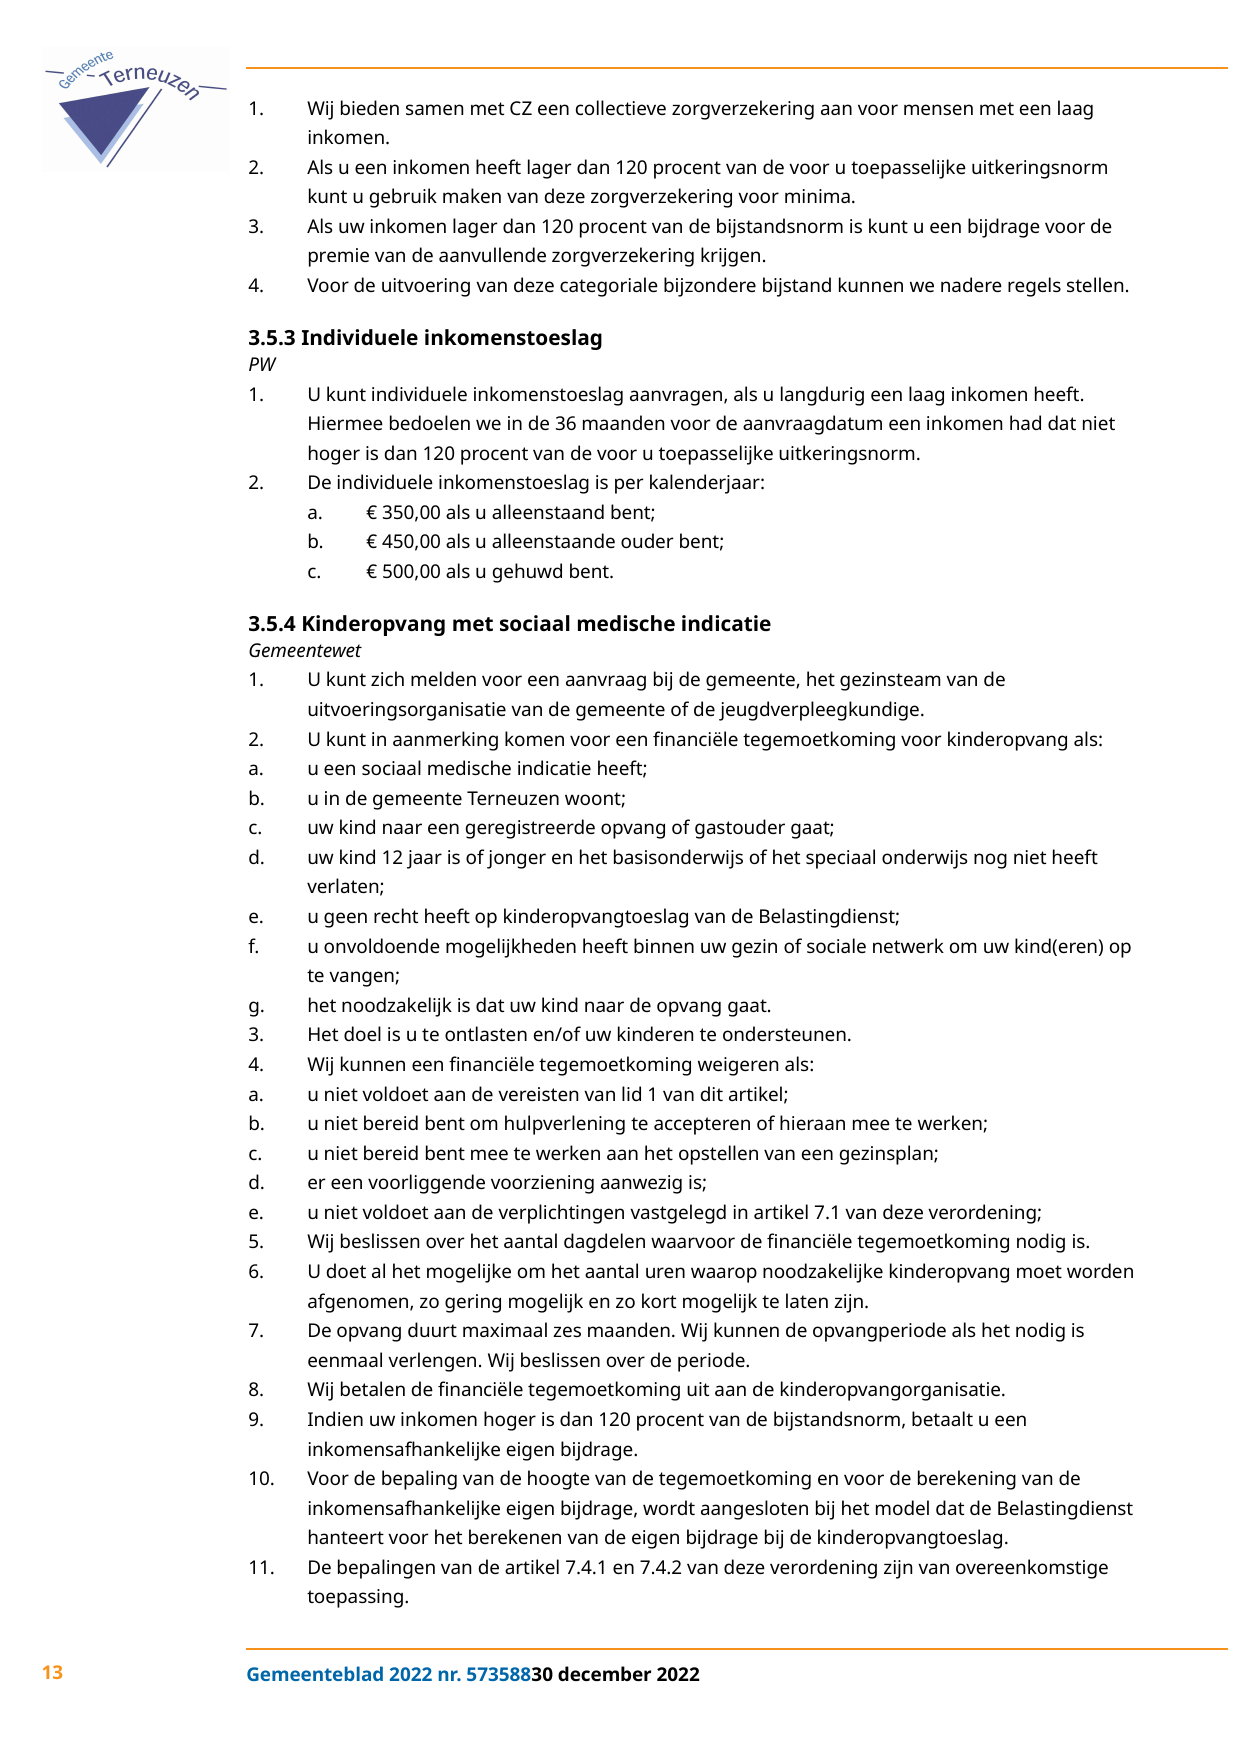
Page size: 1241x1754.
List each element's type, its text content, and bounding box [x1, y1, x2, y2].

list Wij beslissen over het aantal dagdelen waarvoor de financiële tegemoetkoming nodig is. [248, 1229, 1152, 1254]
list € 350,00 als u alleenstaand bent; [307, 499, 1152, 525]
list U kunt in aanmerking komen voor een financiële tegemoetkoming voor kinderopvang als: [248, 726, 1152, 752]
list Voor de bepaling van de hoogte van de tegemoetkoming en voor de berekening van de inkomensafhankelijke eigen bijdrage, wordt aangesloten bij het model dat de Belastingdienst hanteert voor het berekenen van de eigen bijdrage bij de kinderopvangtoeslag. [248, 1465, 1152, 1550]
list uw kind 12 jaar is of jonger en het basisonderwijs of het speciaal onderwijs nog niet heeft verlaten; [248, 844, 1152, 899]
list u in de gemeente Terneuzen woont; [248, 785, 1152, 811]
list Als uw inkomen lager dan 120 procent van de bijstandsnorm is kunt u een bijdrage voor de premie van de aanvullende zorgverzekering krijgen. [248, 213, 1152, 268]
list u niet voldoet aan de verplichtingen vastgelegd in artikel 7.1 van deze verordening; [248, 1199, 1152, 1225]
text Gemeentewet [248, 637, 1152, 663]
list € 450,00 als u alleenstaande ouder bent; [307, 529, 1152, 554]
text PW [248, 351, 1152, 377]
list u onvoldoende mogelijkheden heeft binnen uw gezin of sociale netwerk om uw kind(eren) op te vangen; [248, 933, 1152, 988]
list Als u een inkomen heeft lager dan 120 procent van de voor u toepasselijke uitkeringsnorm kunt u gebruik maken van deze zorgverzekering voor minima. [248, 154, 1152, 209]
list er een voorliggende voorziening aanwezig is; [248, 1169, 1152, 1195]
list Wij kunnen een financiële tegemoetkoming weigeren als: [248, 1051, 1152, 1077]
list Wij bieden samen met CZ een collectieve zorgverzekering aan voor mensen met een laag inkomen. [248, 95, 1152, 150]
list uw kind naar een geregistreerde opvang of gastouder gaat; [248, 814, 1152, 840]
list U kunt individuele inkomenstoeslag aanvragen, als u langdurig een laag inkomen heeft. Hiermee bedoelen we in de 36 maanden voor de aanvraagdatum een inkomen had dat niet hoger is dan 120 procent van de voor u toepasselijke uitkeringsnorm. [248, 381, 1152, 466]
list Voor de uitvoering van deze categoriale bijzondere bijstand kunnen we nadere regels stellen. [248, 272, 1152, 298]
picture [41, 47, 231, 172]
list u niet bereid bent om hulpverlening te accepteren of hieraan mee te werken; [248, 1110, 1152, 1136]
list u geen recht heeft op kinderopvangtoeslag van de Belastingdienst; [248, 903, 1152, 929]
list u niet bereid bent mee te werken aan het opstellen van een gezinsplan; [248, 1140, 1152, 1166]
list De opvang duurt maximaal zes maanden. Wij kunnen de opvangperiode als het nodig is eenmaal verlengen. Wij beslissen over de periode. [248, 1317, 1152, 1373]
list u niet voldoet aan de vereisten van lid 1 van dit artikel; [248, 1081, 1152, 1107]
list het noodzakelijk is dat uw kind naar de opvang gaat. [248, 992, 1152, 1018]
list U kunt zich melden voor een aanvraag bij de gemeente, het gezinsteam van de uitvoeringsorganisatie van de gemeente of de jeugdverpleegkundige. [248, 667, 1152, 722]
text 3.5.4 Kinderopvang met sociaal medische indicatie [248, 609, 1152, 637]
text 3.5.3 Individuele inkomenstoeslag [248, 323, 1152, 351]
list u een sociaal medische indicatie heeft; [248, 755, 1152, 781]
list € 500,00 als u gehuwd bent. [307, 558, 1152, 584]
list U doet al het mogelijke om het aantal uren waarop noodzakelijke kinderopvang moet worden afgenomen, zo gering mogelijk en zo kort mogelijk te laten zijn. [248, 1258, 1152, 1314]
list Indien uw inkomen hoger is dan 120 procent van de bijstandsnorm, betaalt u een inkomensafhankelijke eigen bijdrage. [248, 1406, 1152, 1462]
list Het doel is u te ontlasten en/of uw kinderen te ondersteunen. [248, 1022, 1152, 1047]
list De individuele inkomenstoeslag is per kalenderjaar: [248, 469, 1152, 495]
list Wij betalen de financiële tegemoetkoming uit aan de kinderopvangorganisatie. [248, 1377, 1152, 1402]
list De bepalingen van de artikel 7.4.1 en 7.4.2 van deze verordening zijn van overeenkomstige toepassing. [248, 1554, 1152, 1609]
